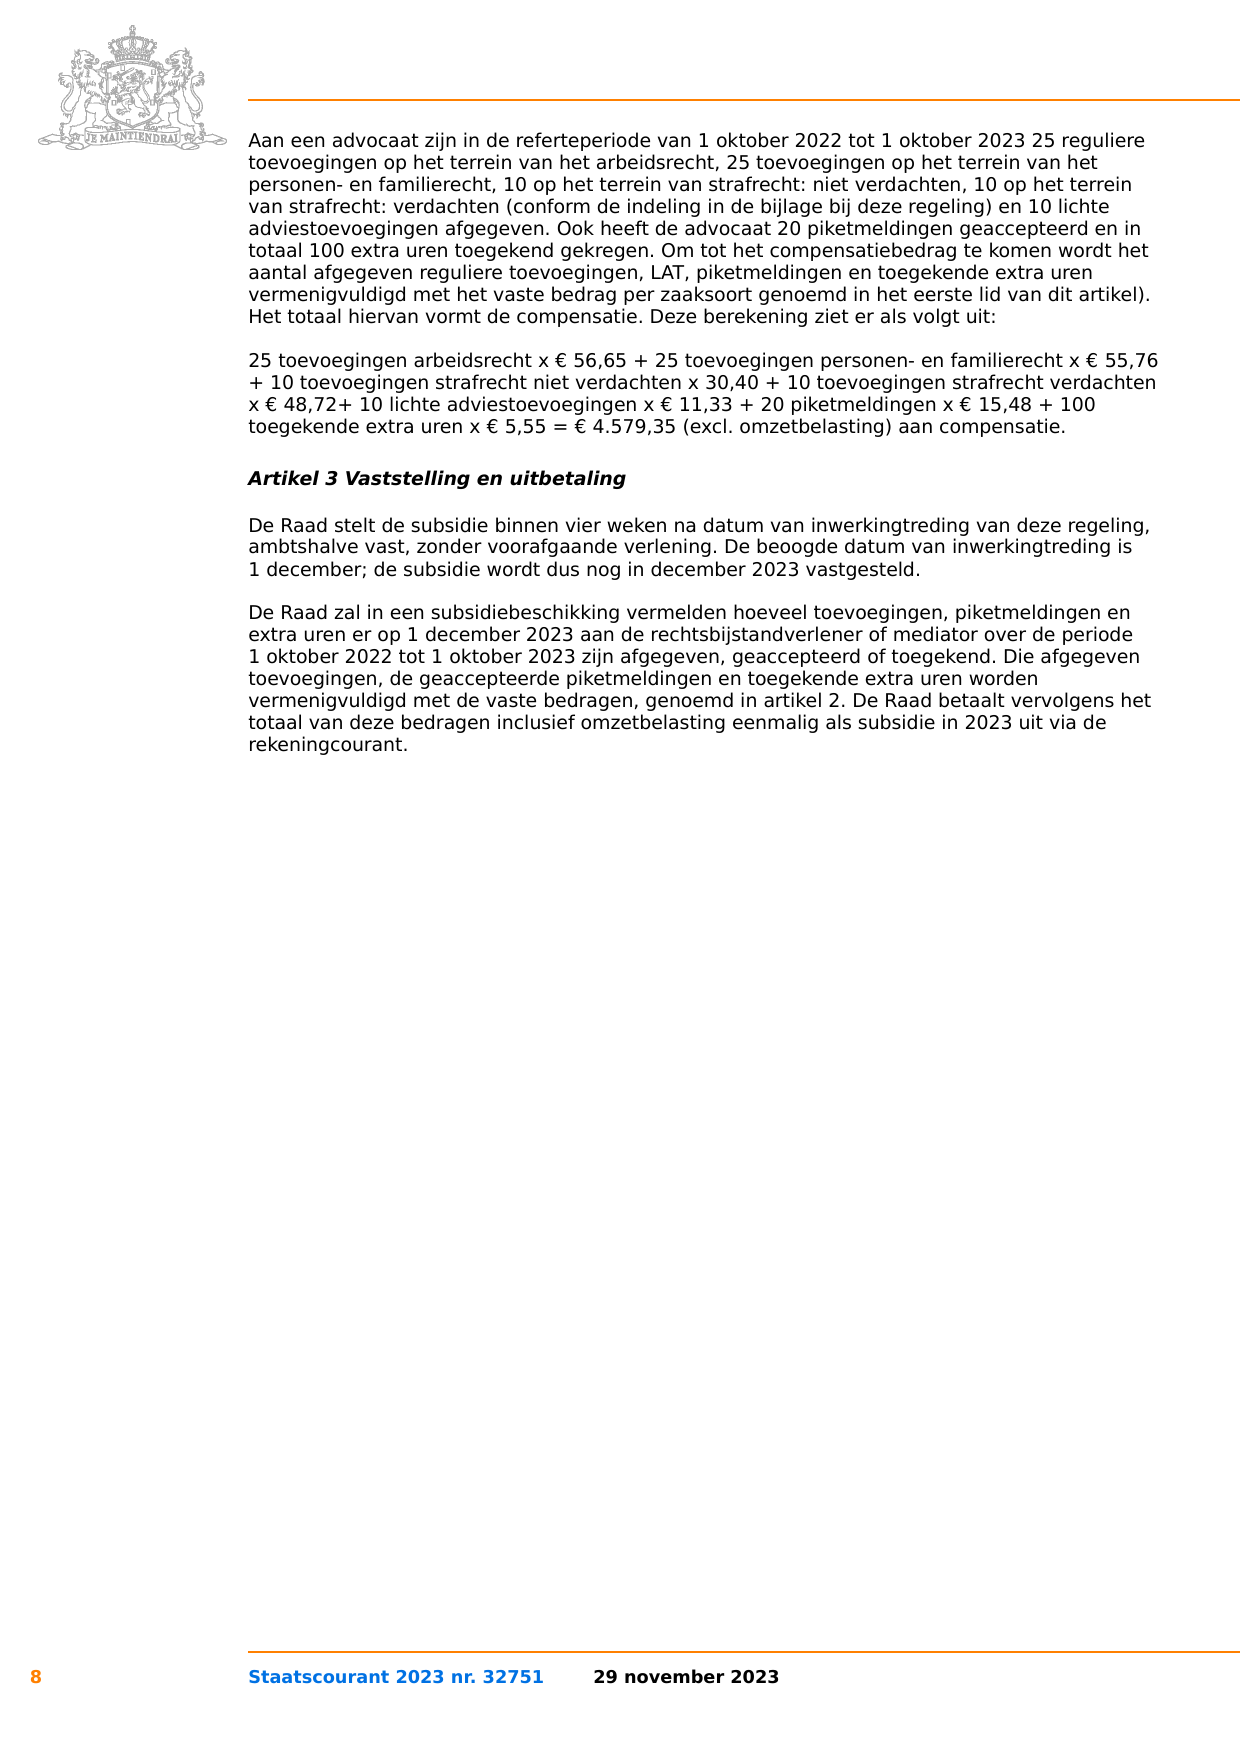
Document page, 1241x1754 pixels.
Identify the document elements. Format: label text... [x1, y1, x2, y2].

text 25 toevoegingen arbeidsrecht x € 56,65 + 25 toevoegingen personen- en familierecht x € 55,76 + 10 toevoegingen strafrecht niet verdachten x 30,40 + 10 toevoegingen strafrecht verdachten x € 48,72+ 10 lichte adviestoevoegingen x € 11,33 + 20 piketmeldingen x € 15,48 + 100 toegekende extra uren x € 5,55 = € 4.579,35 (excl. omzetbelasting) aan compensatie. [248, 349, 1163, 437]
picture [38, 25, 227, 150]
text De Raad stelt de subsidie binnen vier weken na datum van inwerkingtreding van deze regeling, ambtshalve vast, zonder voorafgaande verlening. De beoogde datum van inwerkingtreding is 1 december; de subsidie wordt dus nog in december 2023 vastgesteld. [248, 514, 1163, 580]
subtitle Artikel 3 Vaststelling en uitbetaling [248, 467, 1163, 489]
text De Raad zal in een subsidiebeschikking vermelden hoeveel toevoegingen, piketmeldingen en extra uren er op 1 december 2023 aan de rechtsbijstandverlener of mediator over de periode 1 oktober 2022 tot 1 oktober 2023 zijn afgegeven, geaccepteerd of toegekend. Die afgegeven toevoegingen, de geaccepteerde piketmeldingen en toegekende extra uren worden vermenigvuldigd met de vaste bedragen, genoemd in artikel 2. De Raad betaalt vervolgens het totaal van deze bedragen inclusief omzetbelasting eenmalig als subsidie in 2023 uit via de rekeningcourant. [248, 602, 1163, 756]
text Aan een advocaat zijn in de referteperiode van 1 oktober 2022 tot 1 oktober 2023 25 reguliere toevoegingen op het terrein van het arbeidsrecht, 25 toevoegingen op het terrein van het personen- en familierecht, 10 op het terrein van strafrecht: niet verdachten, 10 op het terrein van strafrecht: verdachten (conform de indeling in de bijlage bij deze regeling) en 10 lichte adviestoevoegingen afgegeven. Ook heeft de advocaat 20 piketmeldingen geaccepteerd en in totaal 100 extra uren toegekend gekregen. Om tot het compensatiebedrag te komen wordt het aantal afgegeven reguliere toevoegingen, LAT, piketmeldingen en toegekende extra uren vermenigvuldigd met het vaste bedrag per zaaksoort genoemd in het eerste lid van dit artikel). Het totaal hiervan vormt de compensatie. Deze berekening ziet er als volgt uit: [248, 130, 1163, 328]
